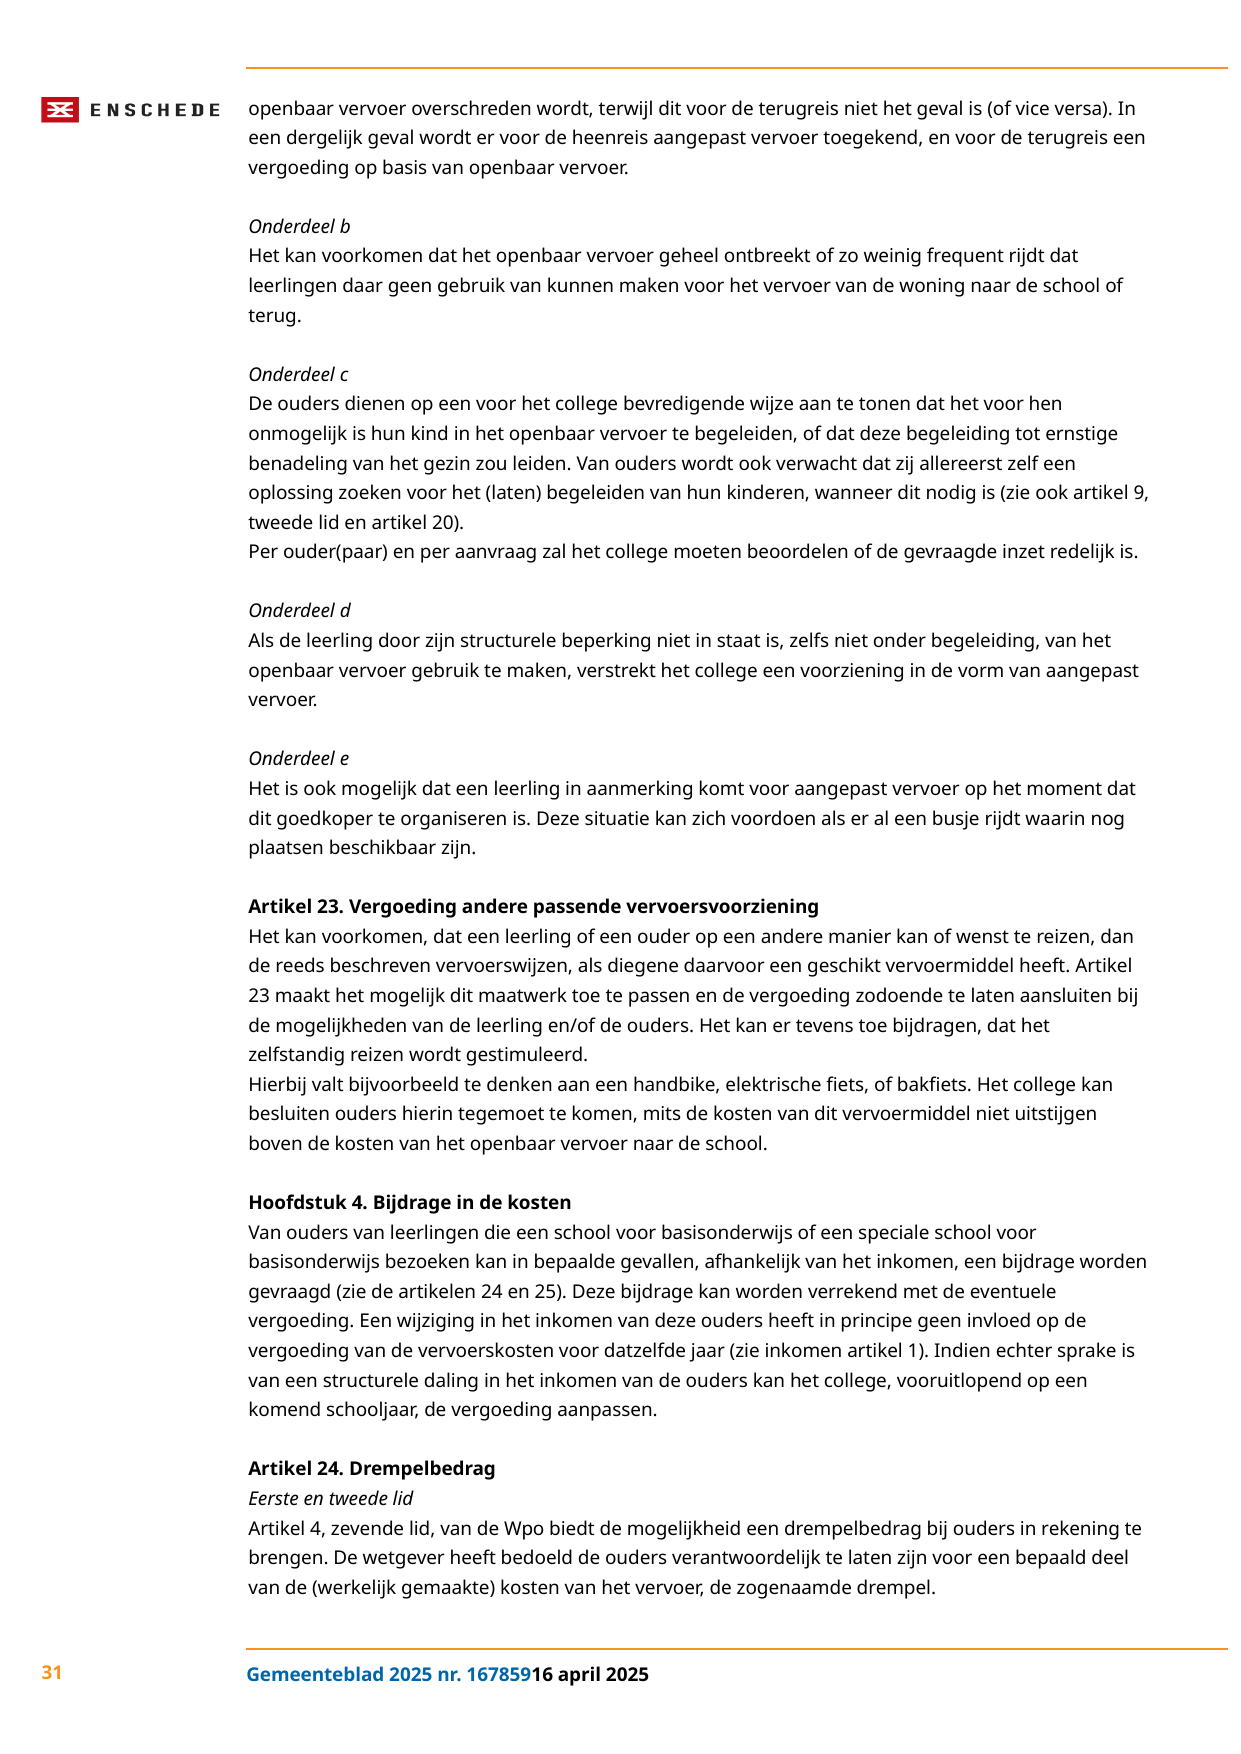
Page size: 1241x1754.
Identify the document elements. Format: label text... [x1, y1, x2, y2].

text Het kan voorkomen dat het openbaar vervoer geheel ontbreekt of zo weinig frequent rijdt dat leerlingen daar geen gebruik van kunnen maken voor het vervoer van de woning naar de school of terug. [248, 243, 1152, 328]
text Het kan voorkomen, dat een leerling of een ouder op een andere manier kan of wenst te reizen, dan de reeds beschreven vervoerswijzen, als diegene daarvoor een geschikt vervoermiddel heeft. Artikel 23 maakt het mogelijk dit maatwerk toe te passen en de vergoeding zodoende te laten aansluiten bij de mogelijkheden van de leerling en/of de ouders. Het kan er tevens toe bijdragen, dat het zelfstandig reizen wordt gestimuleerd. [248, 923, 1152, 1067]
text Artikel 4, zevende lid, van de Wpo biedt de mogelijkheid een drempelbedrag bij ouders in rekening te brengen. De wetgever heeft bedoeld de ouders verantwoordelijk te laten zijn voor een bepaald deel van de (werkelijk gemaakte) kosten van het vervoer, de zogenaamde drempel. [248, 1515, 1152, 1600]
text openbaar vervoer overschreden wordt, terwijl dit voor de terugreis niet het geval is (of vice versa). In een dergelijk geval wordt er voor de heenreis aangepast vervoer toegekend, en voor de terugreis een vergoeding op basis van openbaar vervoer. [248, 95, 1152, 180]
text Onderdeel e [248, 746, 1152, 771]
text Artikel 24. Drempelbedrag [248, 1456, 1152, 1481]
text Als de leerling door zijn structurele beperking niet in staat is, zelfs niet onder begeleiding, van het openbaar vervoer gebruik te maken, verstrekt het college een voorziening in de vorm van aangepast vervoer. [248, 627, 1152, 712]
text Per ouder(paar) en per aanvraag zal het college moeten beoordelen of de gevraagde inzet redelijk is. [248, 538, 1152, 564]
text Eerste en tweede lid [248, 1485, 1152, 1511]
text De ouders dienen op een voor het college bevredigende wijze aan te tonen dat het voor hen onmogelijk is hun kind in het openbaar vervoer te begeleiden, of dat deze begeleiding tot ernstige benadeling van het gezin zou leiden. Van ouders wordt ook verwacht dat zij allereerst zelf een oplossing zoeken voor het (laten) begeleiden van hun kinderen, wanneer dit nodig is (zie ook artikel 9, tweede lid en artikel 20). [248, 391, 1152, 535]
text Artikel 23. Vergoeding andere passende vervoersvoorziening [248, 893, 1152, 919]
text Van ouders van leerlingen die een school voor basisonderwijs of een speciale school voor basisonderwijs bezoeken kan in bepaalde gevallen, afhankelijk van het inkomen, een bijdrage worden gevraagd (zie de artikelen 24 en 25). Deze bijdrage kan worden verrekend met de eventuele vergoeding. Een wijziging in het inkomen van deze ouders heeft in principe geen invloed op de vergoeding van de vervoerskosten voor datzelfde jaar (zie inkomen artikel 1). Indien echter sprake is van een structurele daling in het inkomen van de ouders kan het college, vooruitlopend op een komend schooljaar, de vergoeding aanpassen. [248, 1219, 1152, 1422]
text Hierbij valt bijvoorbeeld te denken aan een handbike, elektrische fiets, of bakfiets. Het college kan besluiten ouders hierin tegemoet te komen, mits de kosten van dit vervoermiddel niet uitstijgen boven de kosten van het openbaar vervoer naar de school. [248, 1071, 1152, 1156]
text Onderdeel b [248, 213, 1152, 239]
text Onderdeel c [248, 361, 1152, 387]
text Hoofdstuk 4. Bijdrage in de kosten [248, 1189, 1152, 1215]
text Onderdeel d [248, 598, 1152, 623]
picture [41, 47, 231, 172]
text Het is ook mogelijk dat een leerling in aanmerking komt voor aangepast vervoer op het moment dat dit goedkoper te organiseren is. Deze situatie kan zich voordoen als er al een busje rijdt waarin nog plaatsen beschikbaar zijn. [248, 775, 1152, 860]
